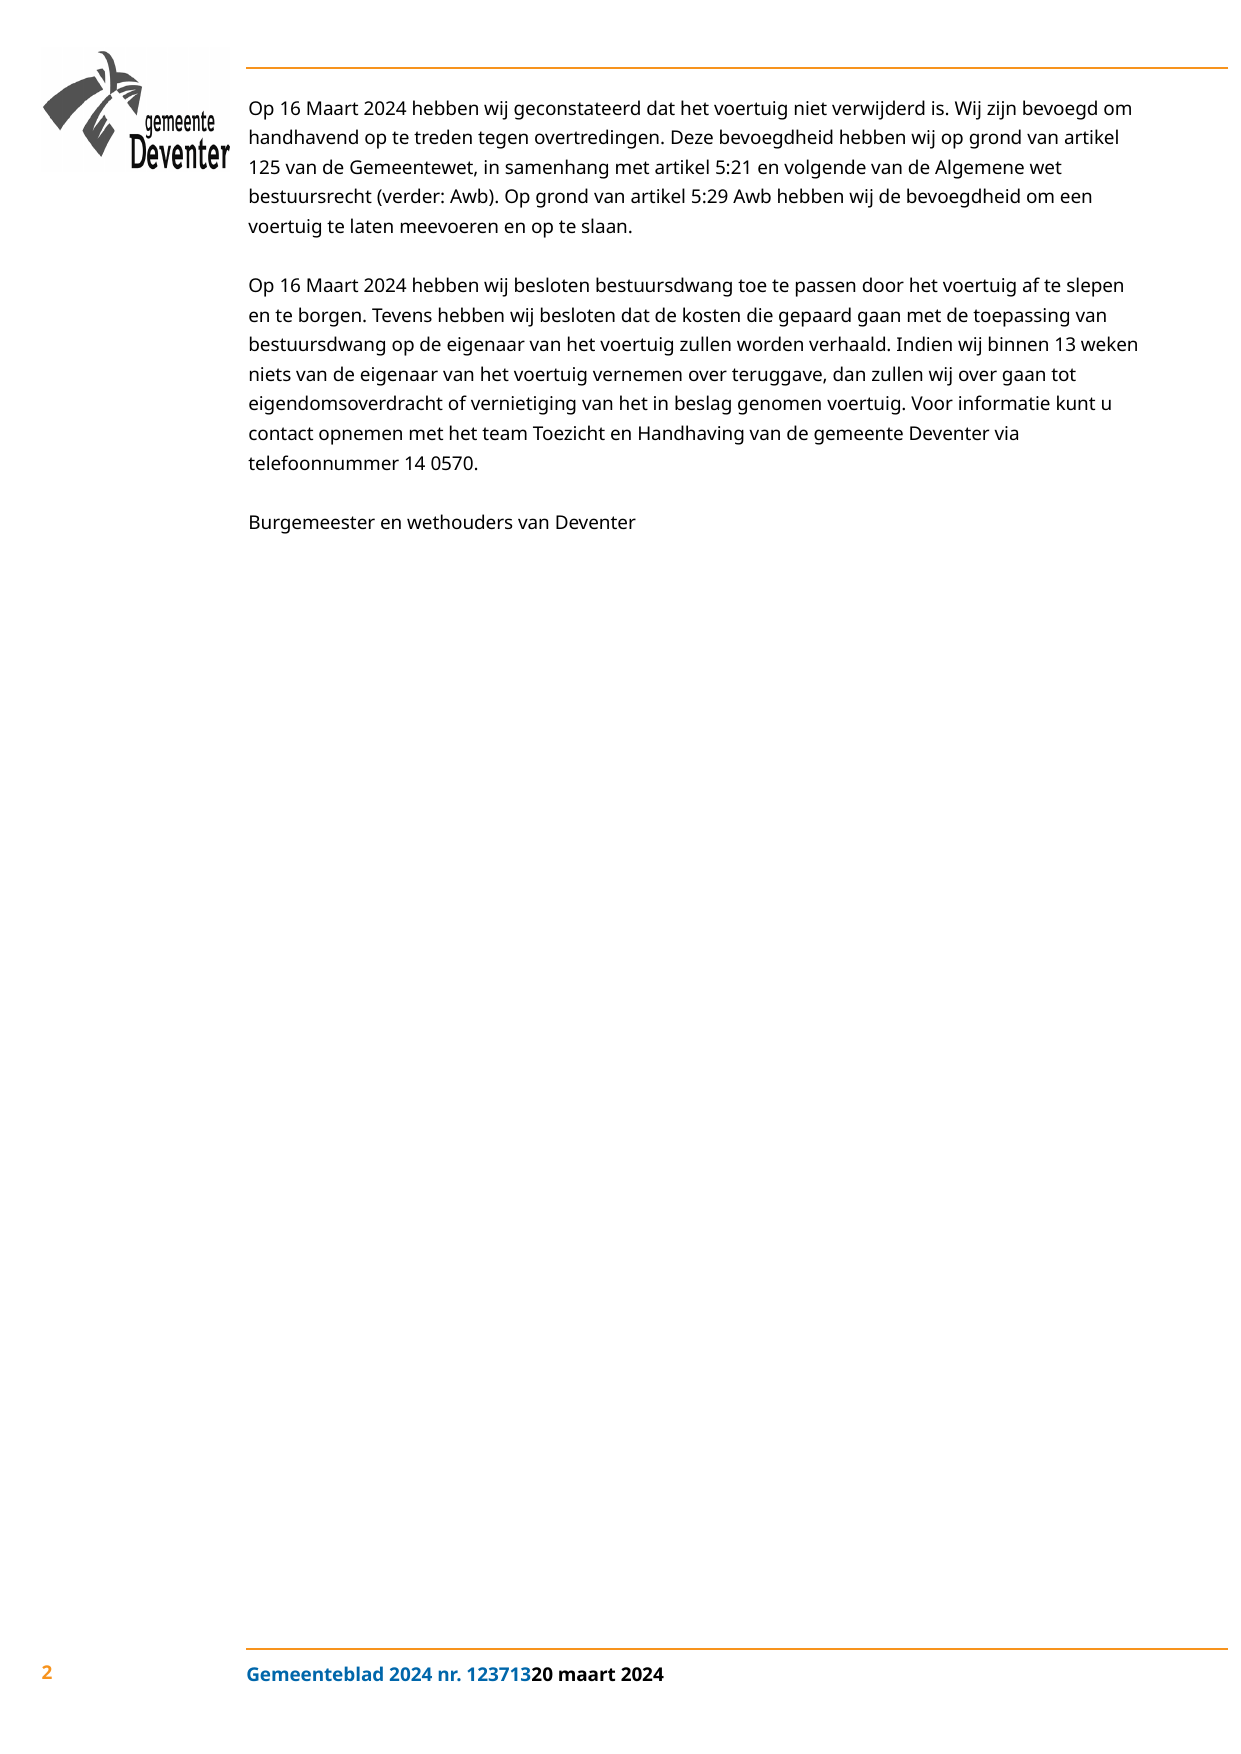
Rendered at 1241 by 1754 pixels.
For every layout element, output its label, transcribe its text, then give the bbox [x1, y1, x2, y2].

picture [41, 47, 231, 172]
text Burgemeester en wethouders van Deventer [248, 509, 1152, 535]
text Op 16 Maart 2024 hebben wij besloten bestuursdwang toe te passen door het voertuig af te slepen en te borgen. Tevens hebben wij besloten dat de kosten die gepaard gaan met de toepassing van bestuursdwang op de eigenaar van het voertuig zullen worden verhaald. Indien wij binnen 13 weken niets van de eigenaar van het voertuig vernemen over teruggave, dan zullen wij over gaan tot eigendomsoverdracht of vernietiging van het in beslag genomen voertuig. Voor informatie kunt u contact opnemen met het team Toezicht en Handhaving van de gemeente Deventer via telefoonnummer 14 0570. [248, 272, 1152, 476]
text Op 16 Maart 2024 hebben wij geconstateerd dat het voertuig niet verwijderd is. Wij zijn bevoegd om handhavend op te treden tegen overtredingen. Deze bevoegdheid hebben wij op grond van artikel 125 van de Gemeentewet, in samenhang met artikel 5:21 en volgende van de Algemene wet bestuursrecht (verder: Awb). Op grond van artikel 5:29 Awb hebben wij de bevoegdheid om een voertuig te laten meevoeren en op te slaan. [248, 95, 1152, 239]
